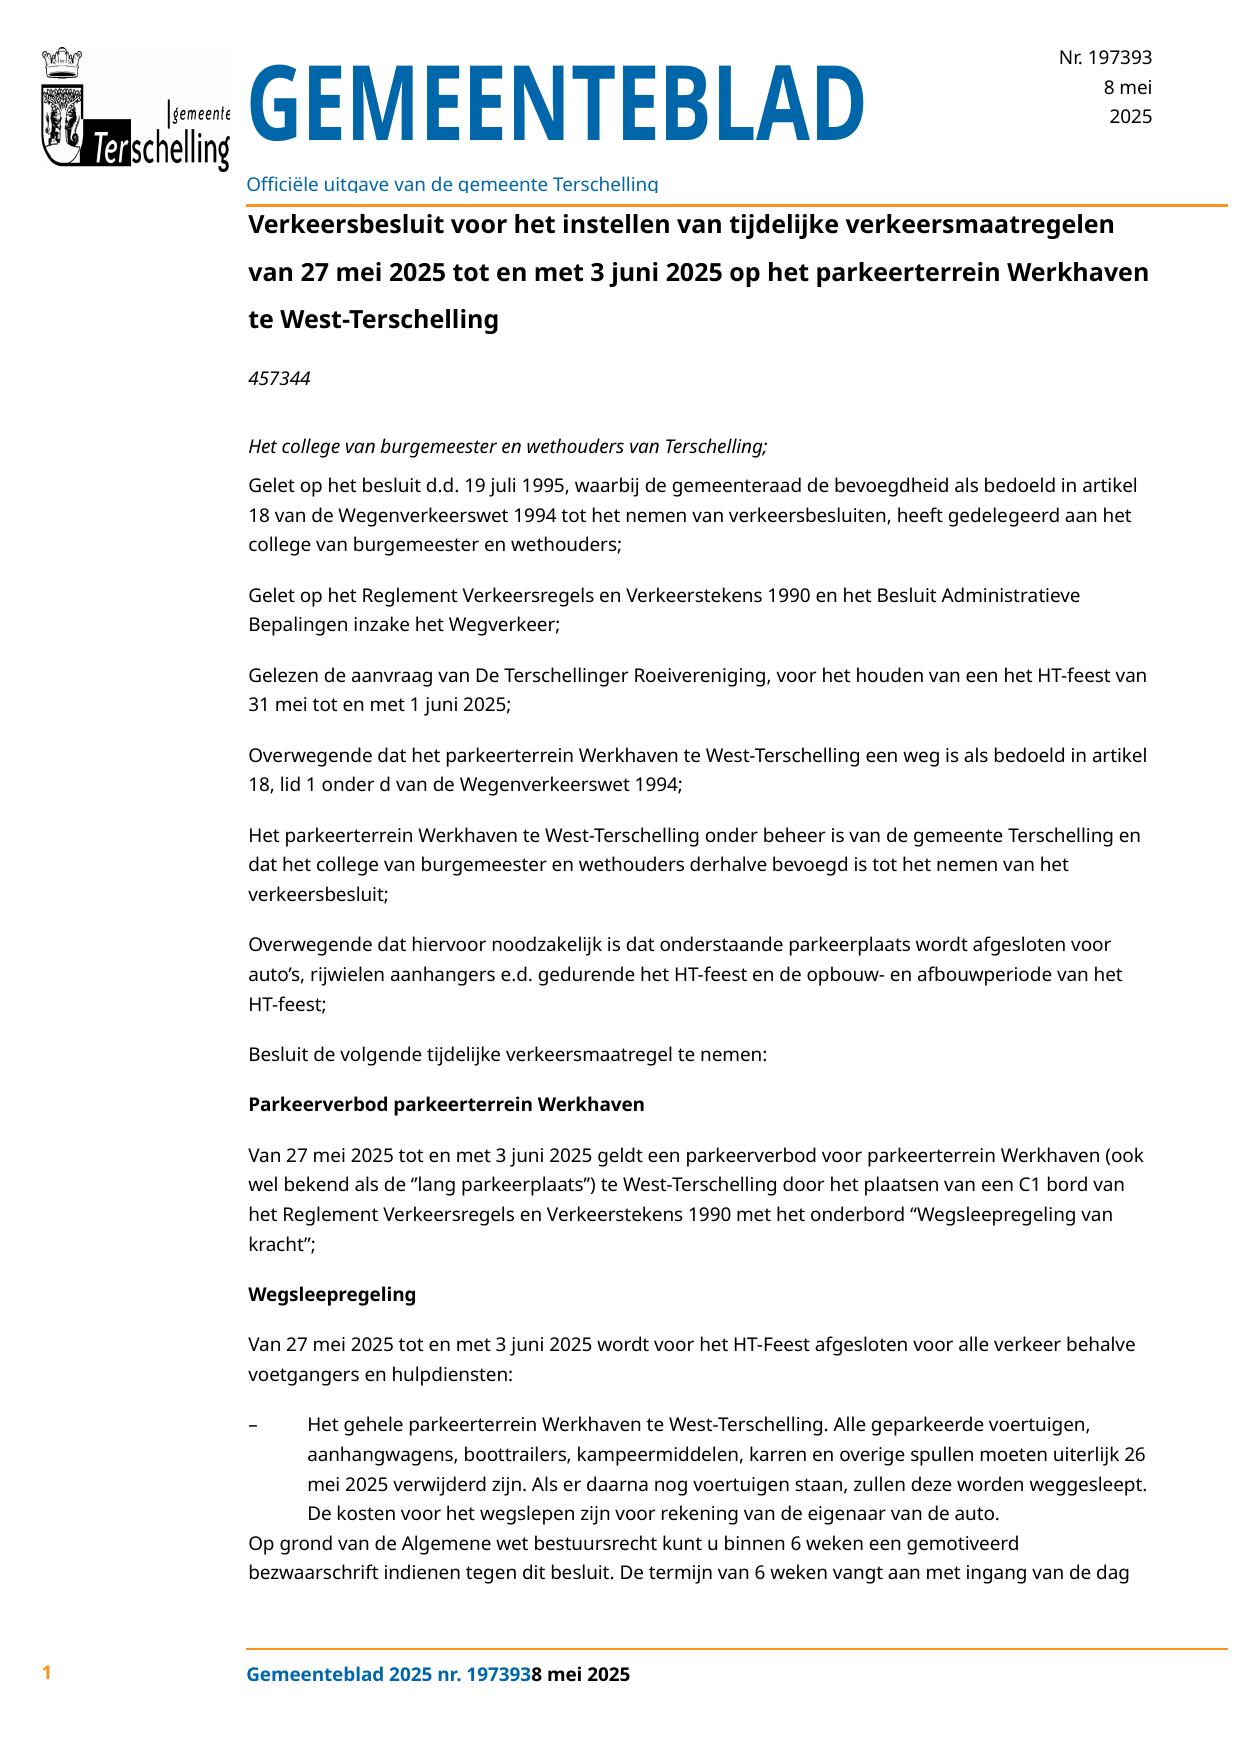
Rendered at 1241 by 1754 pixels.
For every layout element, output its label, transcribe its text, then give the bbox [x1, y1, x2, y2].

text Gelezen de aanvraag van De Terschellinger Roeivereniging, voor het houden van een het HT-feest van 31 mei tot en met 1 juni 2025; [248, 662, 1152, 717]
text Wegsleepregeling [248, 1281, 1152, 1307]
text Het parkeerterrein Werkhaven te West-Terschelling onder beheer is van de gemeente Terschelling en dat het college van burgemeester en wethouders derhalve bevoegd is tot het nemen van het verkeersbesluit; [248, 822, 1152, 907]
text Overwegende dat het parkeerterrein Werkhaven te West-Terschelling een weg is als bedoeld in artikel 18, lid 1 onder d van de Wegenverkeerswet 1994; [248, 742, 1152, 797]
text Gelet op het besluit d.d. 19 juli 1995, waarbij de gemeenteraad de bevoegdheid als bedoeld in artikel 18 van de Wegenverkeerswet 1994 tot het nemen van verkeersbesluiten, heeft gedele­geerd aan het college van burgemeester en wethouders; [248, 472, 1152, 557]
text Op grond van de Algemene wet bestuursrecht kunt u binnen 6 weken een gemotiveerd bezwaarschrift indienen tegen dit besluit. De termijn van 6 weken vangt aan met ingang van de dag [248, 1530, 1152, 1585]
text Van 27 mei 2025 tot en met 3 juni 2025 wordt voor het HT-Feest afgesloten voor alle verkeer behalve voetgangers en hulpdiensten: [248, 1332, 1152, 1387]
text Verkeersbesluit voor het instellen van tijdelijke verkeersmaatregelen van 27 mei 2025 tot en met 3 juni 2025 op het parkeerterrein Werkhaven te West-Terschelling [248, 207, 1152, 336]
text Overwegende dat hiervoor noodzakelijk is dat onderstaande parkeerplaats wordt afgesloten voor auto’s, rijwielen aanhangers e.d. gedurende het HT-feest en de opbouw- en afbouwperiode van het HT-feest; [248, 932, 1152, 1017]
text Parkeerverbod parkeerterrein Werkhaven [248, 1092, 1152, 1117]
text Het college van burgemeester en wethouders van Terschelling; [248, 433, 1152, 459]
text 457344 [248, 366, 1152, 391]
text Van 27 mei 2025 tot en met 3 juni 2025 geldt een parkeerverbod voor parkeerterrein Werkhaven (ook wel bekend als de ‘’lang parkeerplaats’’) te West-Terschelling door het plaatsen van een C1 bord van het Reglement Verkeersregels en Verkeerstekens 1990 met het onderbord “Wegsleepregeling van kracht”; [248, 1142, 1152, 1257]
text Besluit de volgende tijdelijke verkeersmaatregel te nemen: [248, 1041, 1152, 1067]
picture [41, 47, 231, 172]
text Gelet op het Reglement Verkeersregels en Verkeerstekens 1990 en het Besluit Administra­tieve Bepalingen inzake het Wegverkeer; [248, 582, 1152, 637]
list Het gehele parkeerterrein Werkhaven te West-Terschelling. Alle geparkeerde voertuigen, aanhangwagens, boottrailers, kampeermiddelen, karren en overige spullen moeten uiterlijk 26 mei 2025 verwijderd zijn. Als er daarna nog voertuigen staan, zullen deze worden weggesleept. De kosten voor het wegslepen zijn voor rekening van de eigenaar van de auto. [248, 1412, 1152, 1526]
